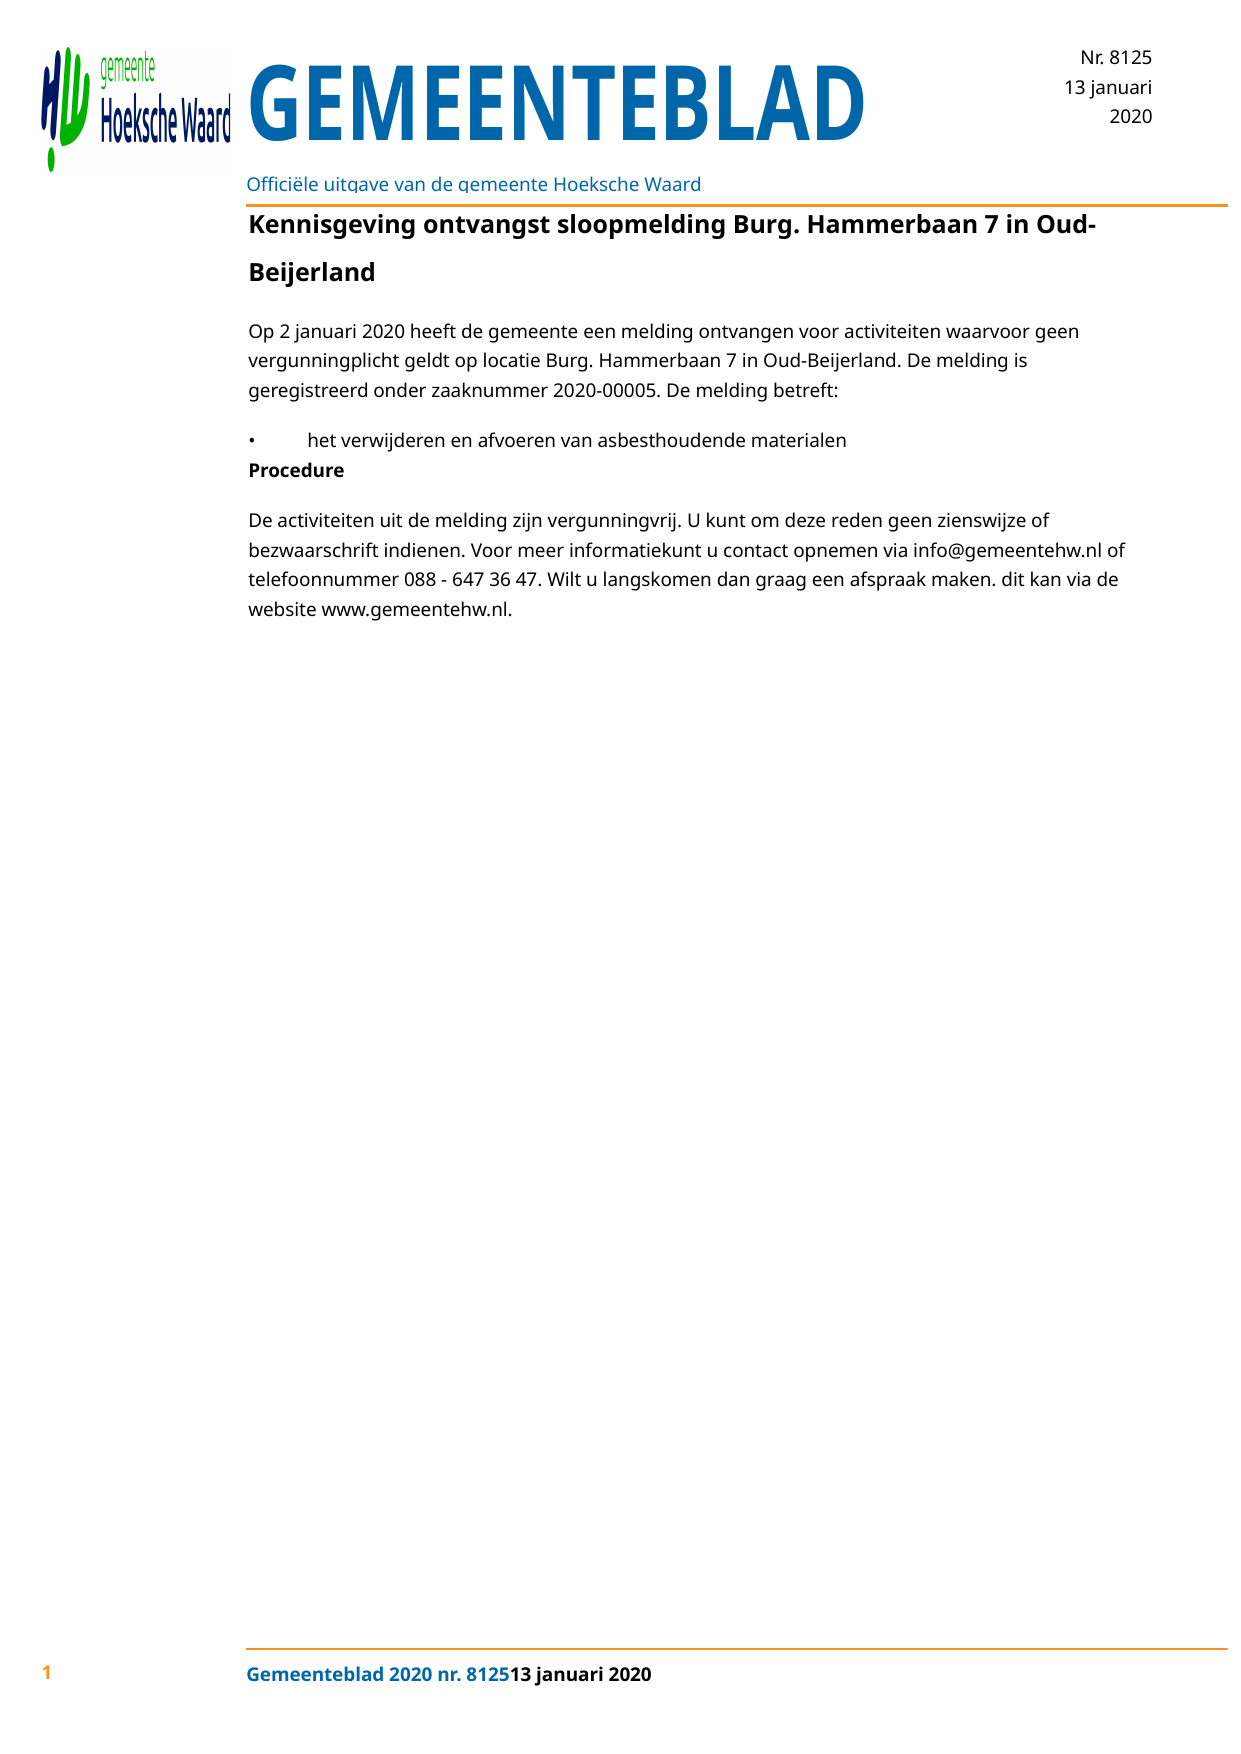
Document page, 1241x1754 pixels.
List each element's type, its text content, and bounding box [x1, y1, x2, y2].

text Procedure [248, 457, 1152, 483]
list het verwijderen en afvoeren van asbesthoudende materialen [248, 427, 1152, 453]
text Kennisgeving ontvangst sloopmelding Burg. Hammerbaan 7 in Oud-Beijerland [248, 207, 1152, 288]
picture [41, 47, 231, 172]
text De activiteiten uit de melding zijn vergunningvrij. U kunt om deze reden geen zienswijze of bezwaarschrift indienen. Voor meer informatiekunt u contact opnemen via info@gemeentehw.nl of telefoonnummer 088 - 647 36 47. Wilt u langskomen dan graag een afspraak maken. dit kan via de website www.gemeentehw.nl. [248, 507, 1152, 622]
text Op 2 januari 2020 heeft de gemeente een melding ontvangen voor activiteiten waarvoor geen vergunningplicht geldt op locatie Burg. Hammerbaan 7 in Oud-Beijerland. De melding is geregistreerd onder zaaknummer 2020-00005. De melding betreft: [248, 318, 1152, 403]
